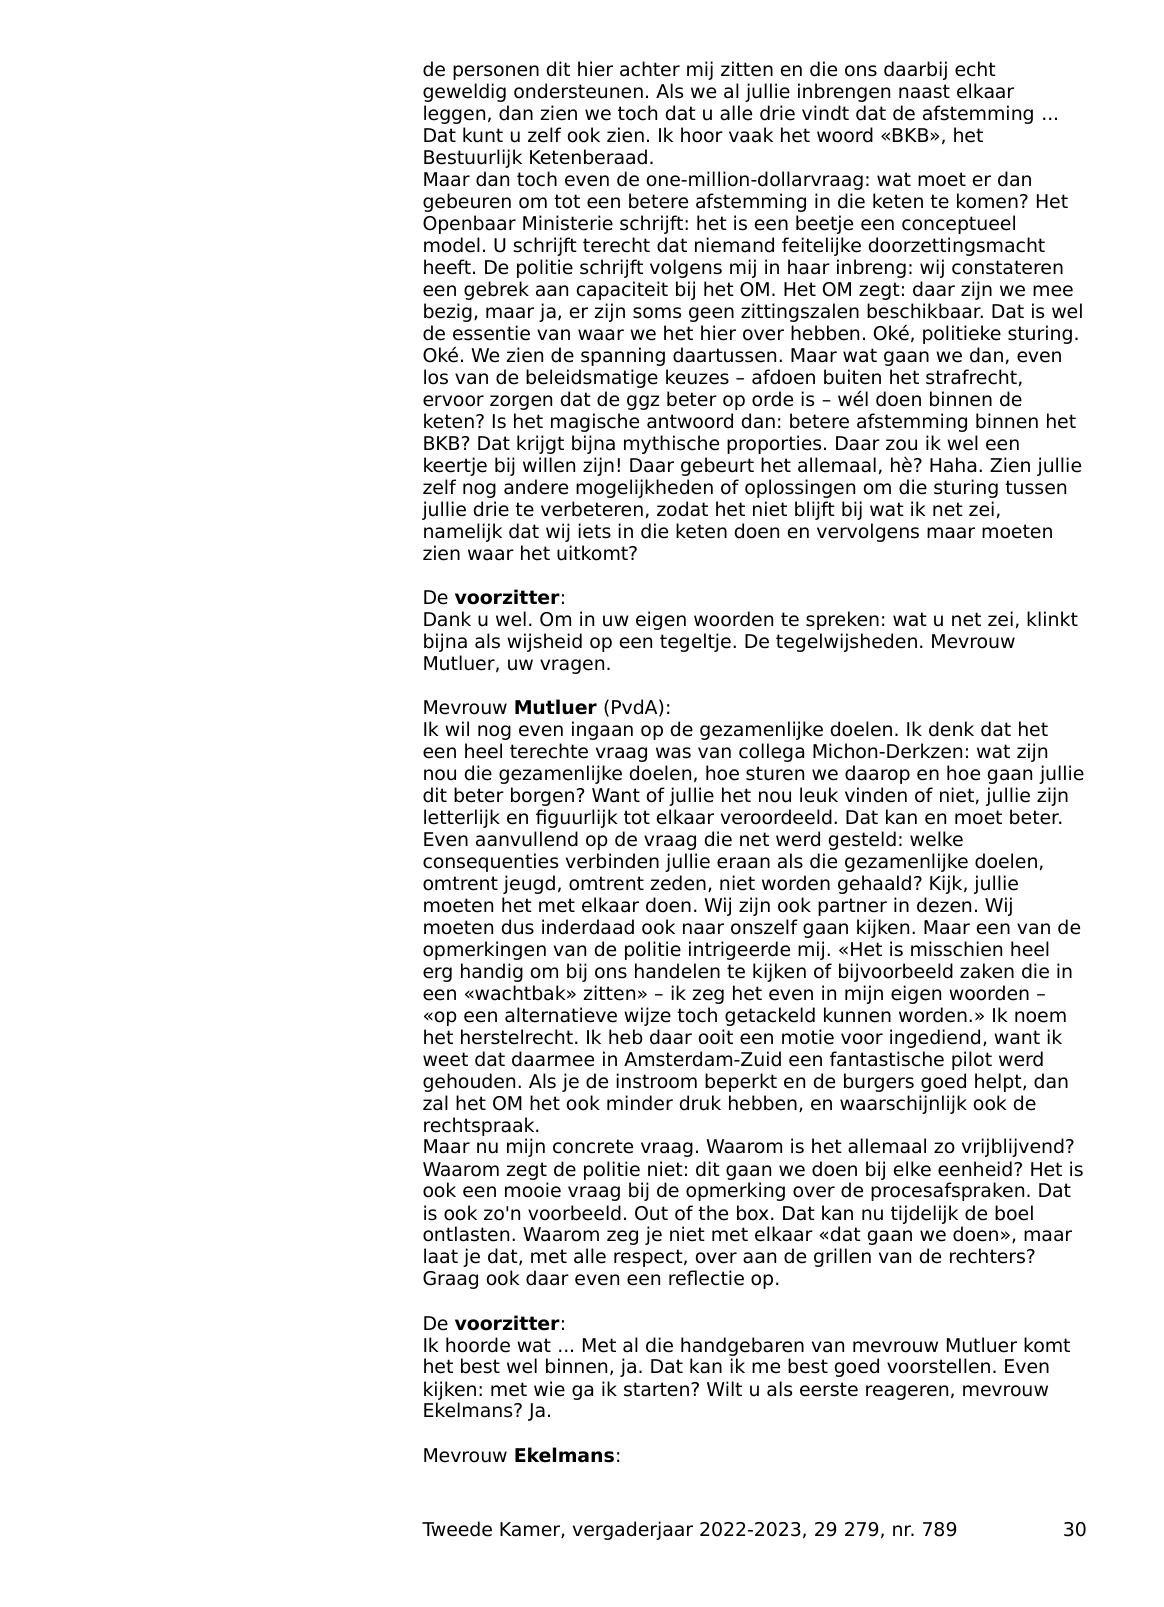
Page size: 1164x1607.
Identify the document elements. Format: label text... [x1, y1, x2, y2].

text De voorzitter: [422, 587, 1087, 609]
text Dank u wel. Om in uw eigen woorden te spreken: wat u net zei, klinkt bijna als wijsheid op een tegeltje. De tegelwijsheden. Mevrouw Mutluer, uw vragen. [422, 609, 1087, 675]
text de personen dit hier achter mij zitten en die ons daarbij echt geweldig ondersteunen. Als we al jullie inbrengen naast elkaar leggen, dan zien we toch dat u alle drie vindt dat de afstemming ... Dat kunt u zelf ook zien. Ik hoor vaak het woord «BKB», het Bestuurlijk Ketenberaad. [422, 59, 1087, 169]
text Maar nu mijn concrete vraag. Waarom is het allemaal zo vrijblijvend? Waarom zegt de politie niet: dit gaan we doen bij elke eenheid? Het is ook een mooie vraag bij de opmerking over de procesafspraken. Dat is ook zo'n voorbeeld. Out of the box. Dat kan nu tijdelijk de boel ontlasten. Waarom zeg je niet met elkaar «dat gaan we doen», maar laat je dat, met alle respect, over aan de grillen van de rechters? Graag ook daar even een reflectie op. [422, 1136, 1087, 1290]
text De voorzitter: [422, 1312, 1087, 1334]
text Ik wil nog even ingaan op de gezamenlijke doelen. Ik denk dat het een heel terechte vraag was van collega Michon-Derkzen: wat zijn nou die gezamenlijke doelen, hoe sturen we daarop en hoe gaan jullie dit beter borgen? Want of jullie het nou leuk vinden of niet, jullie zijn letterlijk en figuurlijk tot elkaar veroordeeld. Dat kan en moet beter. [422, 719, 1087, 829]
text Mevrouw Mutluer (PvdA): [422, 697, 1087, 719]
text Mevrouw Ekelmans: [422, 1444, 1087, 1467]
text Ik hoorde wat ... Met al die handgebaren van mevrouw Mutluer komt het best wel binnen, ja. Dat kan ik me best goed voorstellen. Even kijken: met wie ga ik starten? Wilt u als eerste reageren, mevrouw Ekelmans? Ja. [422, 1334, 1087, 1422]
text Maar dan toch even de one-million-dollarvraag: wat moet er dan gebeuren om tot een betere afstemming in die keten te komen? Het Openbaar Ministerie schrijft: het is een beetje een conceptueel model. U schrijft terecht dat niemand feitelijke doorzettingsmacht heeft. De politie schrijft volgens mij in haar inbreng: wij constateren een gebrek aan capaciteit bij het OM. Het OM zegt: daar zijn we mee bezig, maar ja, er zijn soms geen zittingszalen beschikbaar. Dat is wel de essentie van waar we het hier over hebben. Oké, politieke sturing. Oké. We zien de spanning daartussen. Maar wat gaan we dan, even los van de beleidsmatige keuzes – afdoen buiten het strafrecht, ervoor zorgen dat de ggz beter op orde is – wél doen binnen de keten? Is het magische antwoord dan: betere afstemming binnen het BKB? Dat krijgt bijna mythische proporties. Daar zou ik wel een keertje bij willen zijn! Daar gebeurt het allemaal, hè? Haha. Zien jullie zelf nog andere mogelijkheden of oplossingen om die sturing tussen jullie drie te verbeteren, zodat het niet blijft bij wat ik net zei, namelijk dat wij iets in die keten doen en vervolgens maar moeten zien waar het uitkomt? [422, 169, 1087, 564]
text Even aanvullend op de vraag die net werd gesteld: welke consequenties verbinden jullie eraan als die gezamenlijke doelen, omtrent jeugd, omtrent zeden, niet worden gehaald? Kijk, jullie moeten het met elkaar doen. Wij zijn ook partner in dezen. Wij moeten dus inderdaad ook naar onszelf gaan kijken. Maar een van de opmerkingen van de politie intrigeerde mij. «Het is misschien heel erg handig om bij ons handelen te kijken of bijvoorbeeld zaken die in een «wachtbak» zitten» – ik zeg het even in mijn eigen woorden – «op een alternatieve wijze toch getackeld kunnen worden.» Ik noem het herstelrecht. Ik heb daar ooit een motie voor ingediend, want ik weet dat daarmee in Amsterdam-Zuid een fantastische pilot werd gehouden. Als je de instroom beperkt en de burgers goed helpt, dan zal het OM het ook minder druk hebben, en waarschijnlijk ook de rechtspraak. [422, 829, 1087, 1136]
